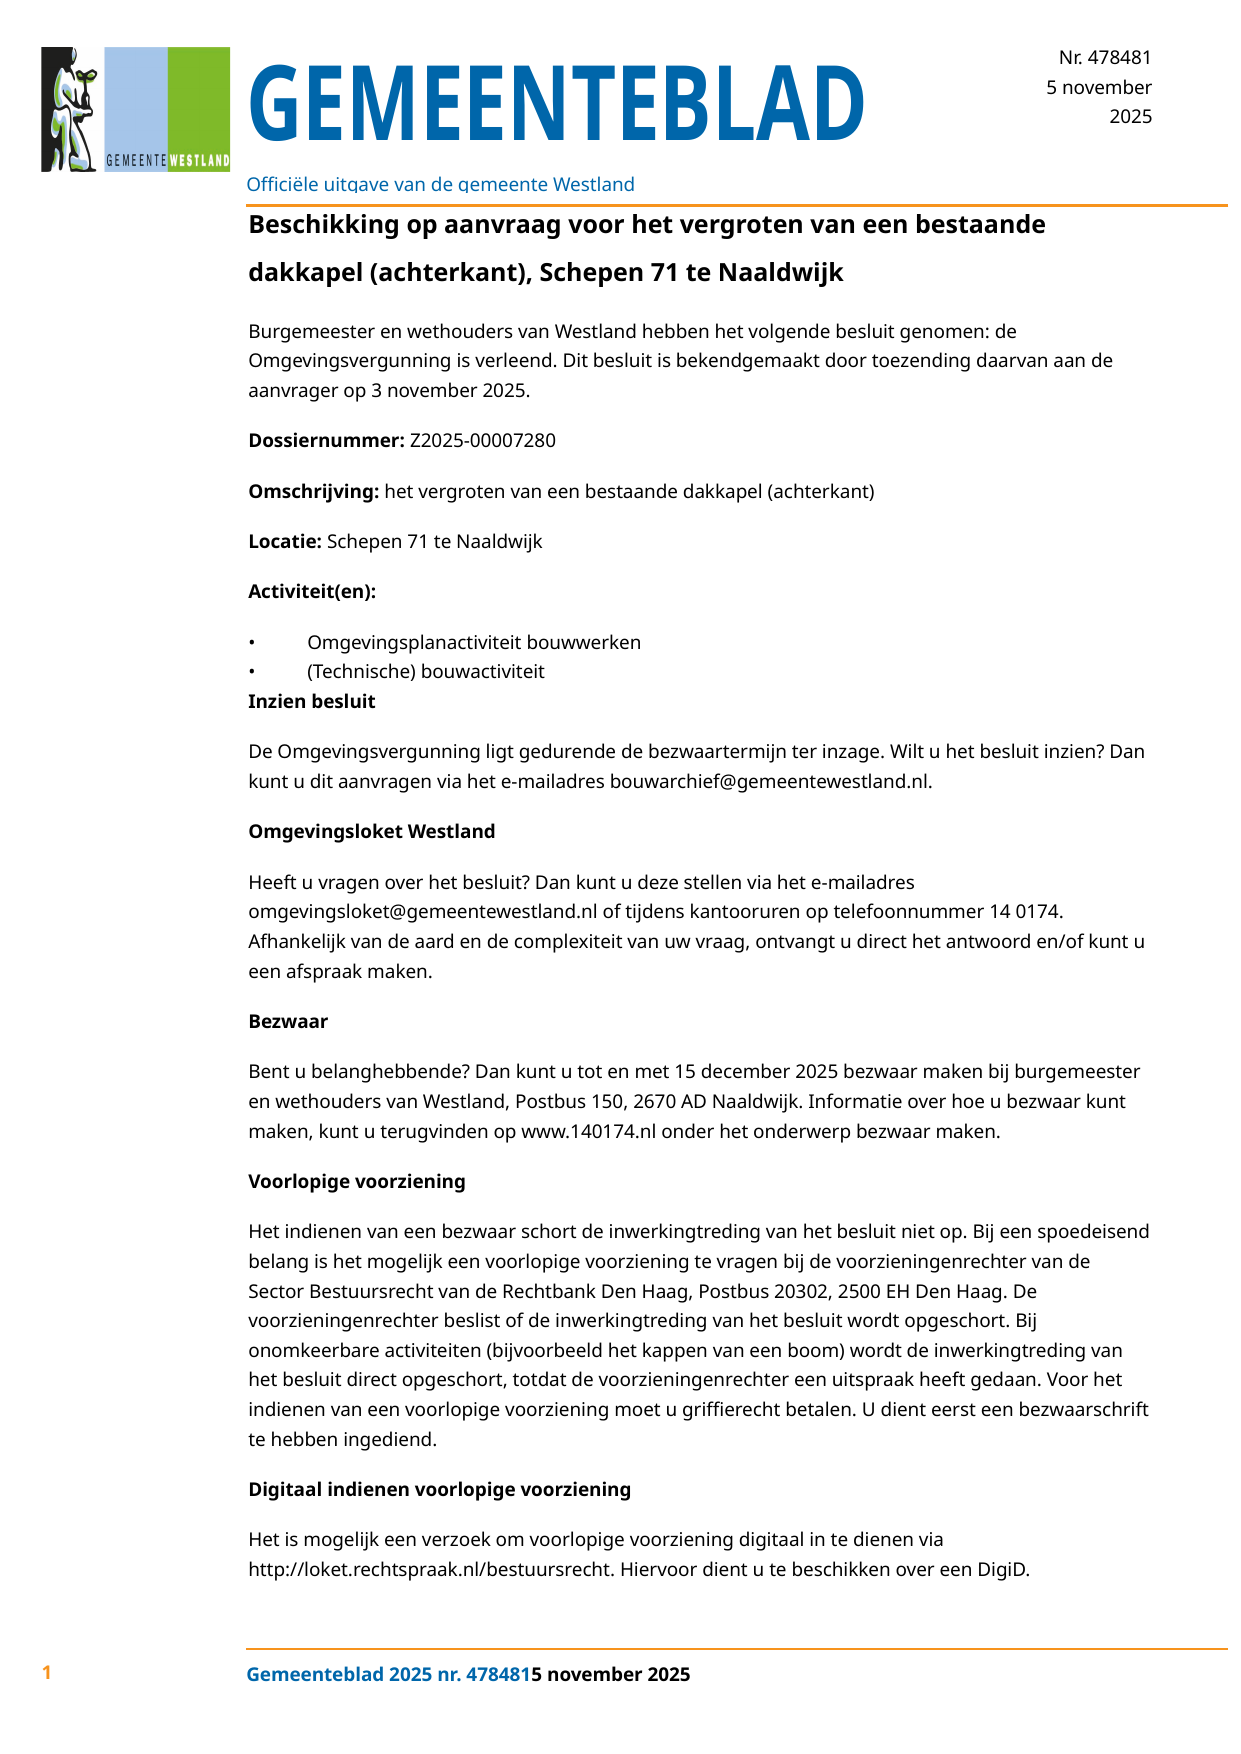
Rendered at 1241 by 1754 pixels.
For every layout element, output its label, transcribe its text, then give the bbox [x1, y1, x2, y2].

text Het is mogelijk een verzoek om voorlopige voorziening digitaal in te dienen via http://loket.rechtspraak.nl/bestuursrecht. Hiervoor dient u te beschikken over een DigiD. [248, 1527, 1152, 1582]
text Beschikking op aanvraag voor het vergroten van een bestaande dakkapel (achterkant), Schepen 71 te Naaldwijk [248, 207, 1152, 288]
list (Technische) bouwactiviteit [248, 659, 1152, 684]
text Activiteit(en): [248, 579, 1152, 604]
list Omgevingsplanactiviteit bouwwerken [248, 629, 1152, 655]
picture [41, 47, 231, 172]
text Burgemeester en wethouders van Westland hebben het volgende besluit genomen: de Omgevingsvergunning is verleend. Dit besluit is bekendgemaakt door toezending daarvan aan de aanvrager op 3 november 2025. [248, 318, 1152, 403]
text Digitaal indienen voorlopige voorziening [248, 1476, 1152, 1502]
text Omschrijving: het vergroten van een bestaande dakkapel (achterkant) [248, 478, 1152, 504]
text Omgevingsloket Westland [248, 819, 1152, 844]
text Locatie: Schepen 71 te Naaldwijk [248, 528, 1152, 554]
text Voorlopige voorziening [248, 1168, 1152, 1194]
text Het indienen van een bezwaar schort de inwerkingtreding van het besluit niet op. Bij een spoedeisend belang is het mogelijk een voorlopige voorziening te vragen bij de voorzieningenrechter van de Sector Bestuursrecht van de Rechtbank Den Haag, Postbus 20302, 2500 EH Den Haag. De voorzieningenrechter beslist of de inwerkingtreding van het besluit wordt opgeschort. Bij onomkeerbare activiteiten (bijvoorbeeld het kappen van een boom) wordt de inwerkingtreding van het besluit direct opgeschort, totdat de voorzieningenrechter een uitspraak heeft gedaan. Voor het indienen van een voorlopige voorziening moet u griffierecht betalen. U dient eerst een bezwaarschrift te hebben ingediend. [248, 1219, 1152, 1452]
text Bezwaar [248, 1008, 1152, 1034]
text De Omgevingsvergunning ligt gedurende de bezwaartermijn ter inzage. Wilt u het besluit inzien? Dan kunt u dit aanvragen via het e-mailadres bouwarchief@gemeentewestland.nl. [248, 739, 1152, 794]
text Inzien besluit [248, 688, 1152, 714]
text Dossiernummer: Z2025-00007280 [248, 427, 1152, 453]
text Heeft u vragen over het besluit? Dan kunt u deze stellen via het e-mailadres omgevingsloket@gemeentewestland.nl of tijdens kantooruren op telefoonnummer 14 0174. Afhankelijk van de aard en de complexiteit van uw vraag, ontvangt u direct het antwoord en/of kunt u een afspraak maken. [248, 869, 1152, 984]
text Bent u belanghebbende? Dan kunt u tot en met 15 december 2025 bezwaar maken bij burgemeester en wethouders van Westland, Postbus 150, 2670 AD Naaldwijk. Informatie over hoe u bezwaar kunt maken, kunt u terugvinden op www.140174.nl onder het onderwerp bezwaar maken. [248, 1059, 1152, 1144]
